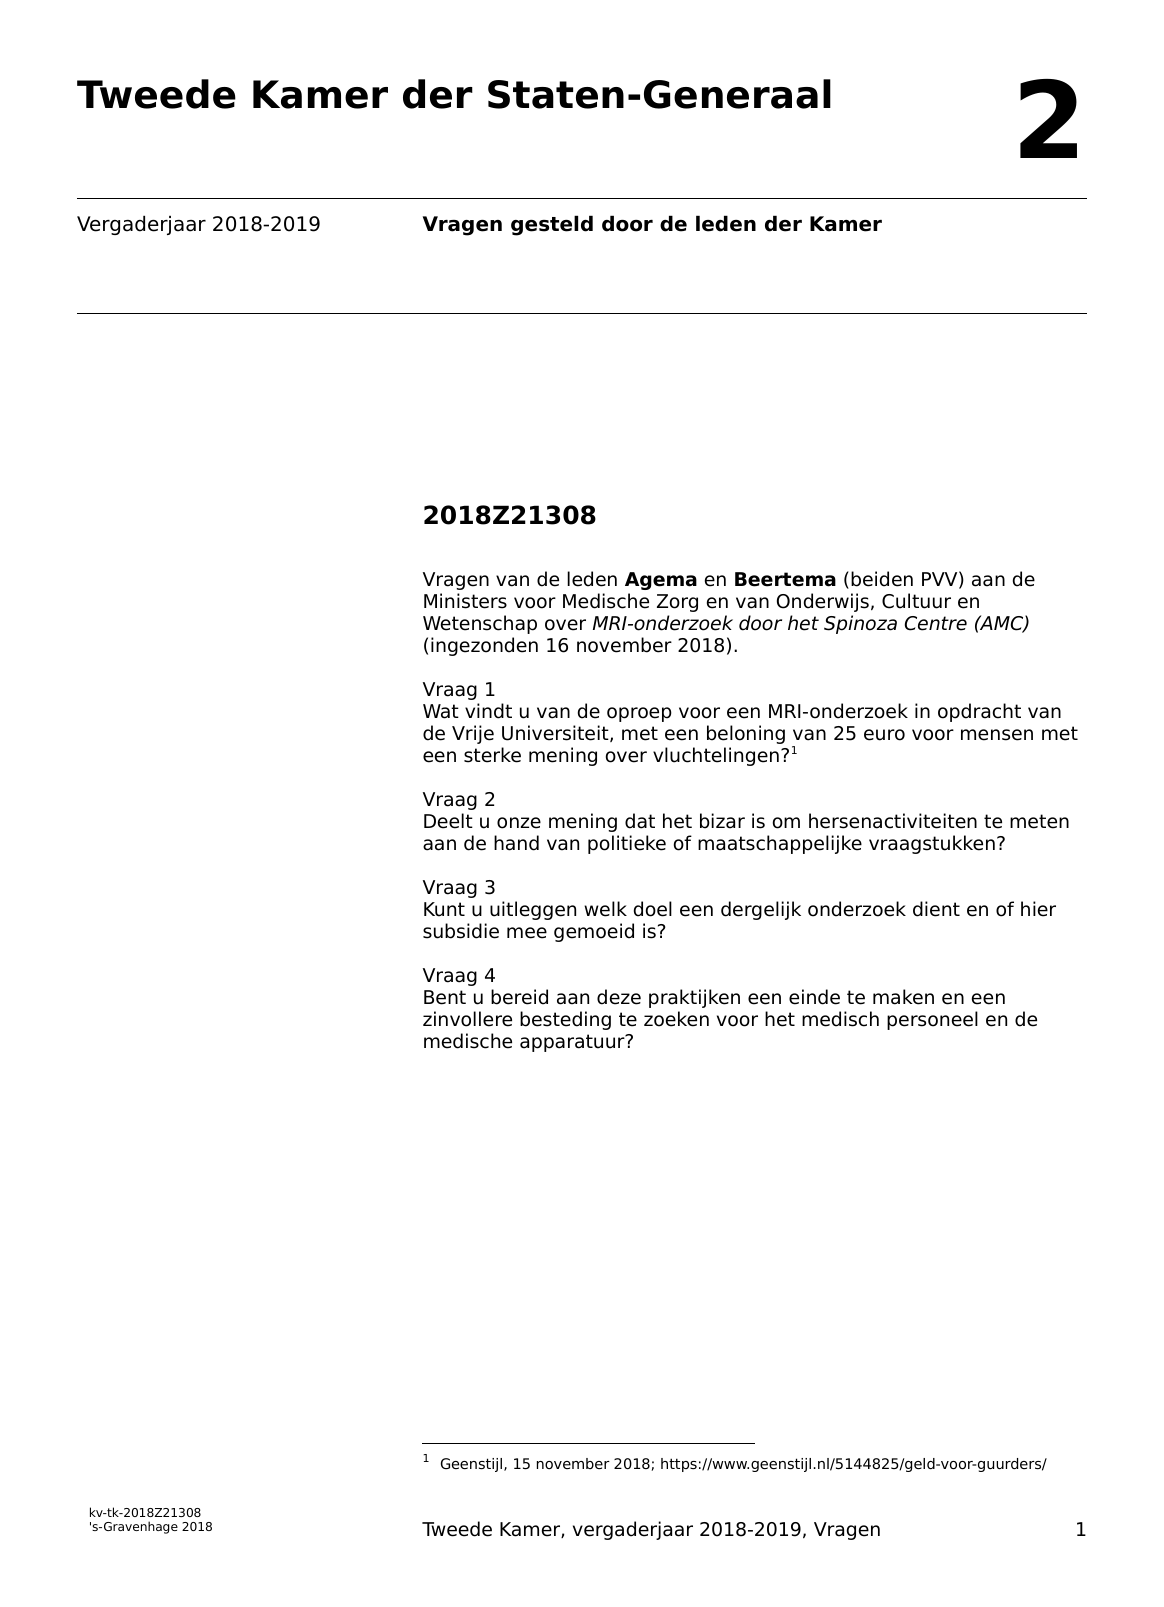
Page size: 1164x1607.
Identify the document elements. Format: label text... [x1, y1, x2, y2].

table_header Tweede Kamer der Staten-Generaal [77, 59, 886, 198]
text Vragen van de leden Agema en Beertema (beiden PVV) aan de Ministers voor Medische Zorg en van Onderwijs, Cultuur en Wetenschap over MRI-onderzoek door het Spinoza Centre (AMC) (ingezonden 16 november 2018). [422, 569, 1087, 657]
table_cell Vergaderjaar 2018-2019 [77, 199, 422, 313]
table_header 2 [886, 59, 1087, 198]
text Kunt u uitleggen welk doel een dergelijk onderzoek dient en of hier subsidie mee gemoeid is? [422, 899, 1087, 943]
text Deelt u onze mening dat het bizar is om hersenactiviteiten te meten aan de hand van politieke of maatschappelijke vraagstukken? [422, 811, 1087, 855]
text 's-Gravenhage 2018 [88, 1520, 323, 1534]
text Vraag 1 [422, 679, 1087, 701]
text Wat vindt u van de oproep voor een MRI-onderzoek in opdracht van de Vrije Universiteit, met een beloning van 25 euro voor mensen met een sterke mening over vluchtelingen? [422, 701, 1087, 767]
text Vraag 4 [422, 965, 1087, 987]
text kv-tk-2018Z21308 [88, 1506, 323, 1520]
text Vraag 2 [422, 789, 1087, 811]
table_cell Vragen gesteld door de leden der Kamer [422, 199, 1087, 313]
text Geenstijl, 15 november 2018; https://www.geenstijl.nl/5144825/geld-voor-guurders/ [422, 1452, 1087, 1474]
text Bent u bereid aan deze praktijken een einde te maken en een zinvollere besteding te zoeken voor het medisch personeel en de medische apparatuur? [422, 987, 1087, 1053]
text 2018Z21308 [422, 501, 1087, 531]
text Vraag 3 [422, 877, 1087, 899]
